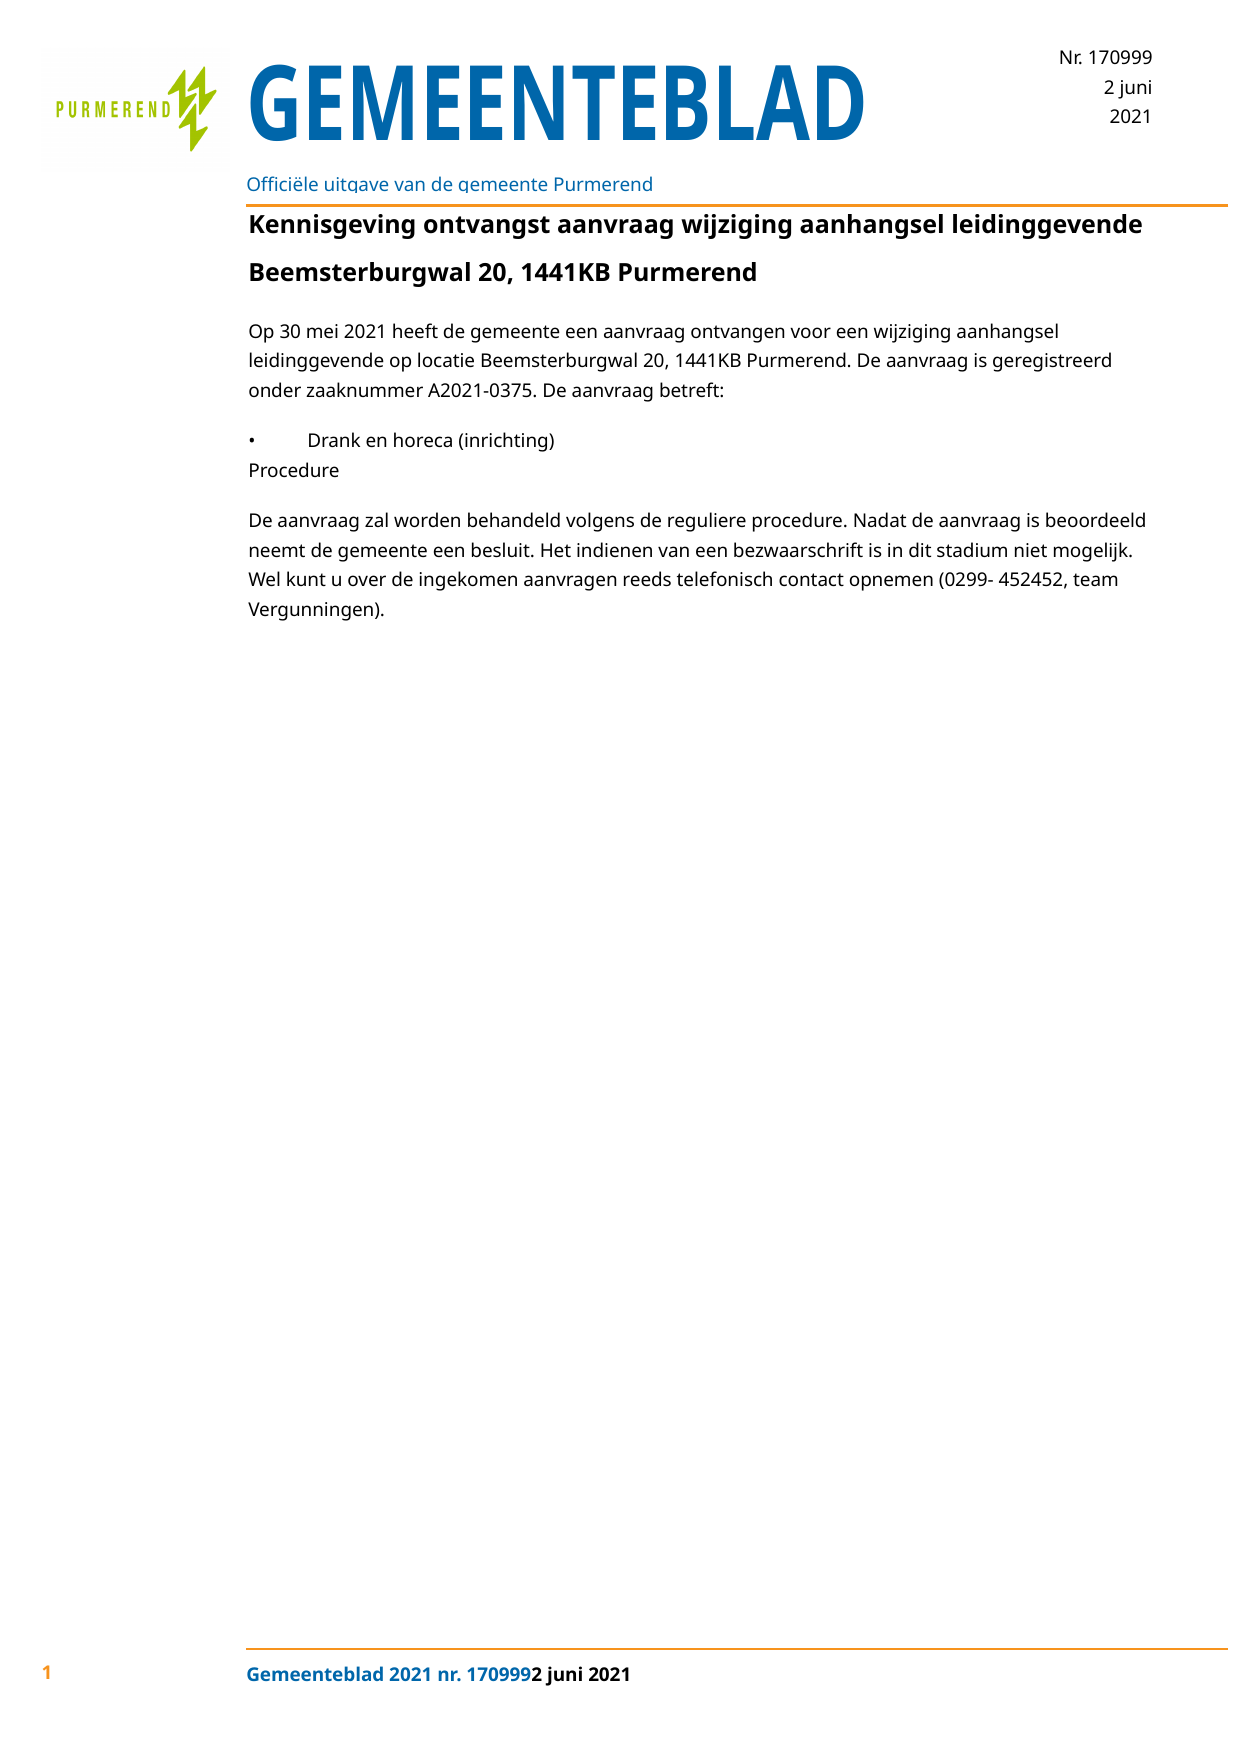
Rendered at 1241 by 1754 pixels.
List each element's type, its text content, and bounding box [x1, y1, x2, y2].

text Kennisgeving ontvangst aanvraag wijziging aanhangsel leidinggevende Beemsterburgwal 20, 1441KB Purmerend [248, 207, 1152, 288]
picture [41, 47, 231, 172]
text Procedure [248, 457, 1152, 483]
text Op 30 mei 2021 heeft de gemeente een aanvraag ontvangen voor een wijziging aanhangsel leidinggevende op locatie Beemsterburgwal 20, 1441KB Purmerend. De aanvraag is geregistreerd onder zaaknummer A2021-0375. De aanvraag betreft: [248, 318, 1152, 403]
list Drank en horeca (inrichting) [248, 427, 1152, 453]
text De aanvraag zal worden behandeld volgens de reguliere procedure. Nadat de aanvraag is beoordeeld neemt de gemeente een besluit. Het indienen van een bezwaarschrift is in dit stadium niet mogelijk. Wel kunt u over de ingekomen aanvragen reeds telefonisch contact opnemen (0299- 452452, team Vergunningen). [248, 507, 1152, 622]
